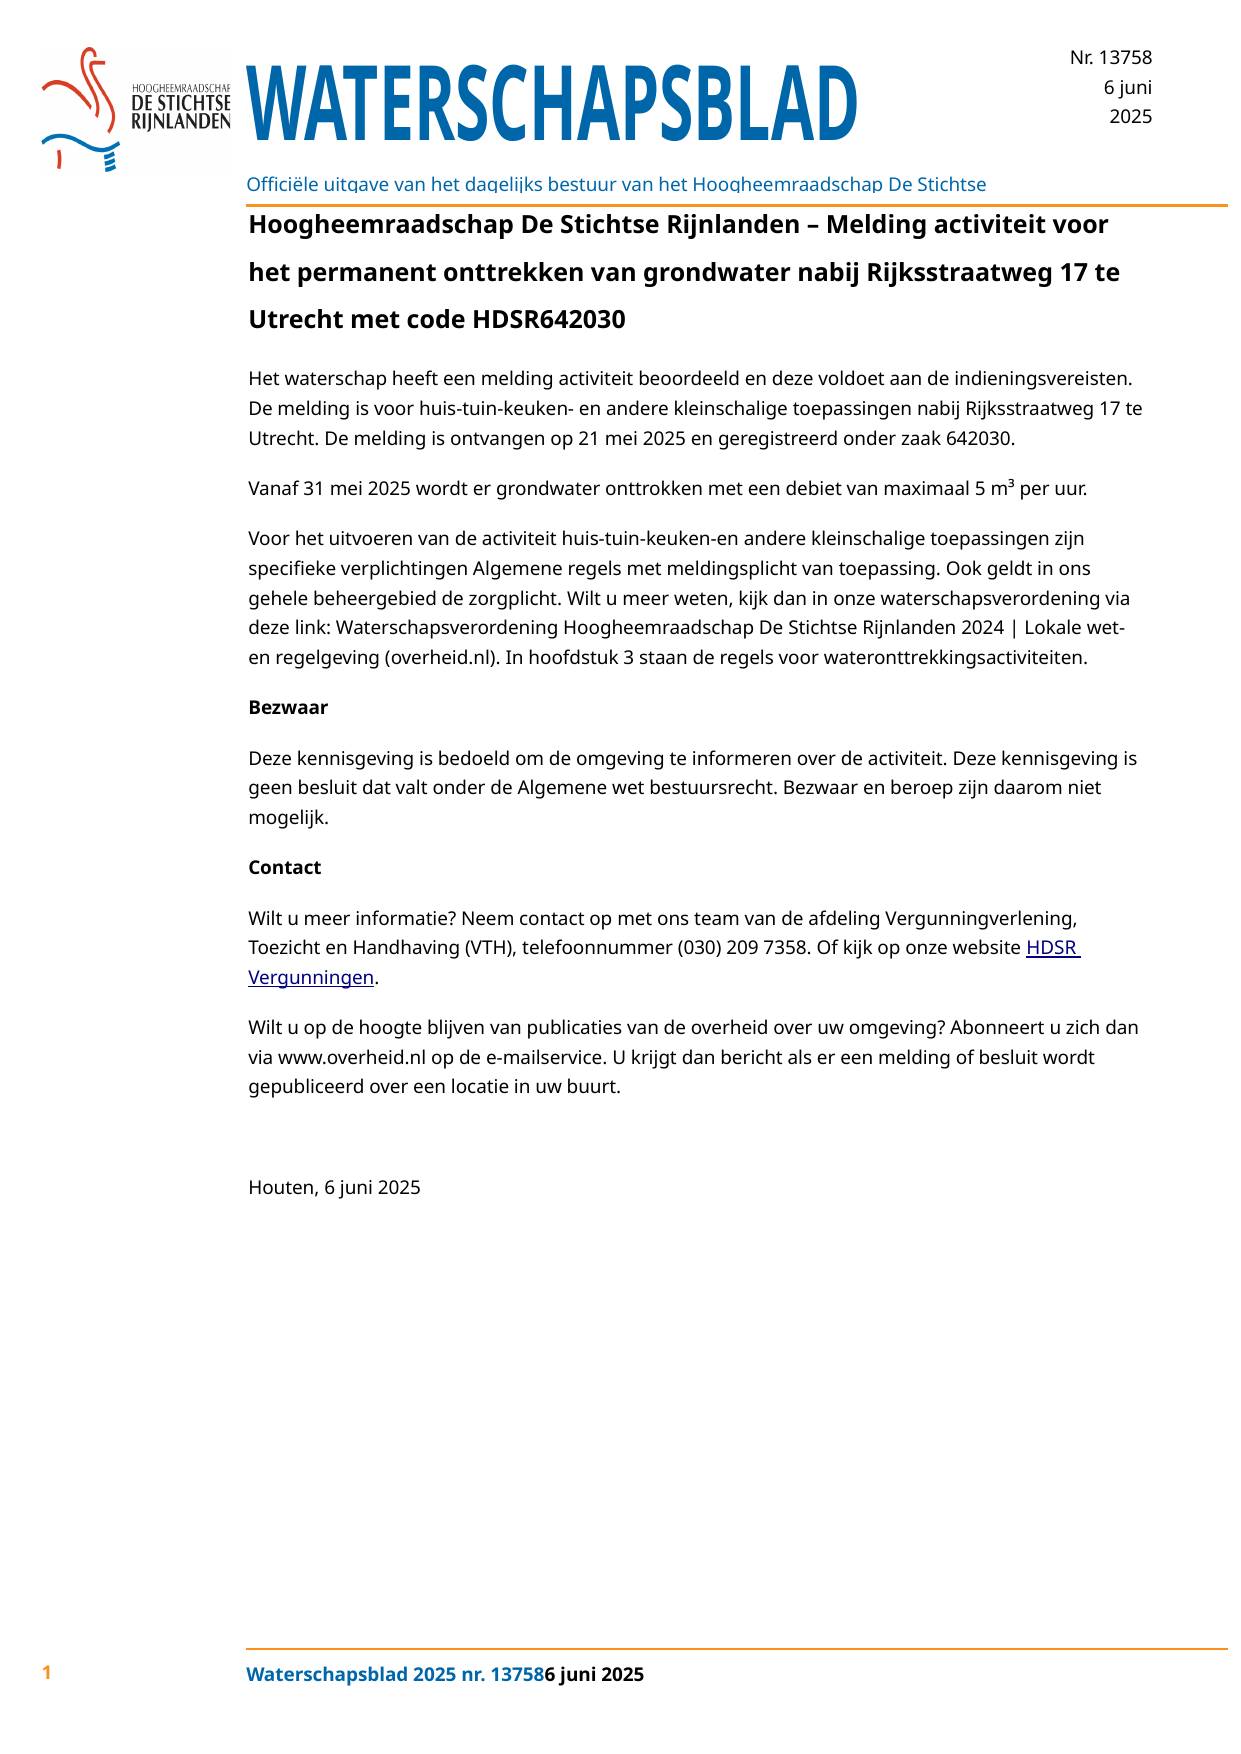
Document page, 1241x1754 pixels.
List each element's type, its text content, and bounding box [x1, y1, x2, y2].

text Wilt u op de hoogte blijven van publicaties van de overheid over uw omgeving? Abonneert u zich dan via www.overheid.nl op de e-mailservice. U krijgt dan bericht als er een melding of besluit wordt gepubliceerd over een locatie in uw buurt. [248, 1014, 1152, 1099]
text Houten, 6 juni 2025 [248, 1174, 1152, 1200]
picture [41, 47, 231, 172]
text Bezwaar [248, 694, 1152, 720]
text Contact [248, 854, 1152, 880]
text Hoogheemraadschap De Stichtse Rijnlanden – Melding activiteit voor het permanent onttrekken van grondwater nabij Rijksstraatweg 17 te Utrecht met code HDSR642030 [248, 207, 1152, 336]
text Voor het uitvoeren van de activiteit huis-tuin-keuken-en andere kleinschalige toepassingen zijn specifieke verplichtingen Algemene regels met meldingsplicht van toepassing. Ook geldt in ons gehele beheergebied de zorgplicht. Wilt u meer weten, kijk dan in onze waterschapsverordening via deze link: Waterschapsverordening Hoogheemraadschap De Stichtse Rijnlanden 2024 | Lokale wet- en regelgeving (overheid.nl). In hoofdstuk 3 staan de regels voor wateronttrekkingsactiviteiten. [248, 526, 1152, 669]
text Vanaf 31 mei 2025 wordt er grondwater onttrokken met een debiet van maximaal 5 m³ per uur. [248, 475, 1152, 501]
text Deze kennisgeving is bedoeld om de omgeving te informeren over de activiteit. Deze kennisgeving is geen besluit dat valt onder de Algemene wet bestuursrecht. Bezwaar en beroep zijn daarom niet mogelijk. [248, 745, 1152, 829]
text Wilt u meer informatie? Neem contact op met ons team van de afdeling Vergunningverlening, Toezicht en Handhaving (VTH), telefoonnummer (030) 209 7358. Of kijk op onze website HDSR Vergunningen. [248, 905, 1152, 989]
text Het waterschap heeft een melding activiteit beoordeeld en deze voldoet aan de indieningsvereisten. De melding is voor huis-tuin-keuken- en andere kleinschalige toepassingen nabij Rijksstraatweg 17 te Utrecht. De melding is ontvangen op 21 mei 2025 en geregistreerd onder zaak 642030. [248, 366, 1152, 450]
